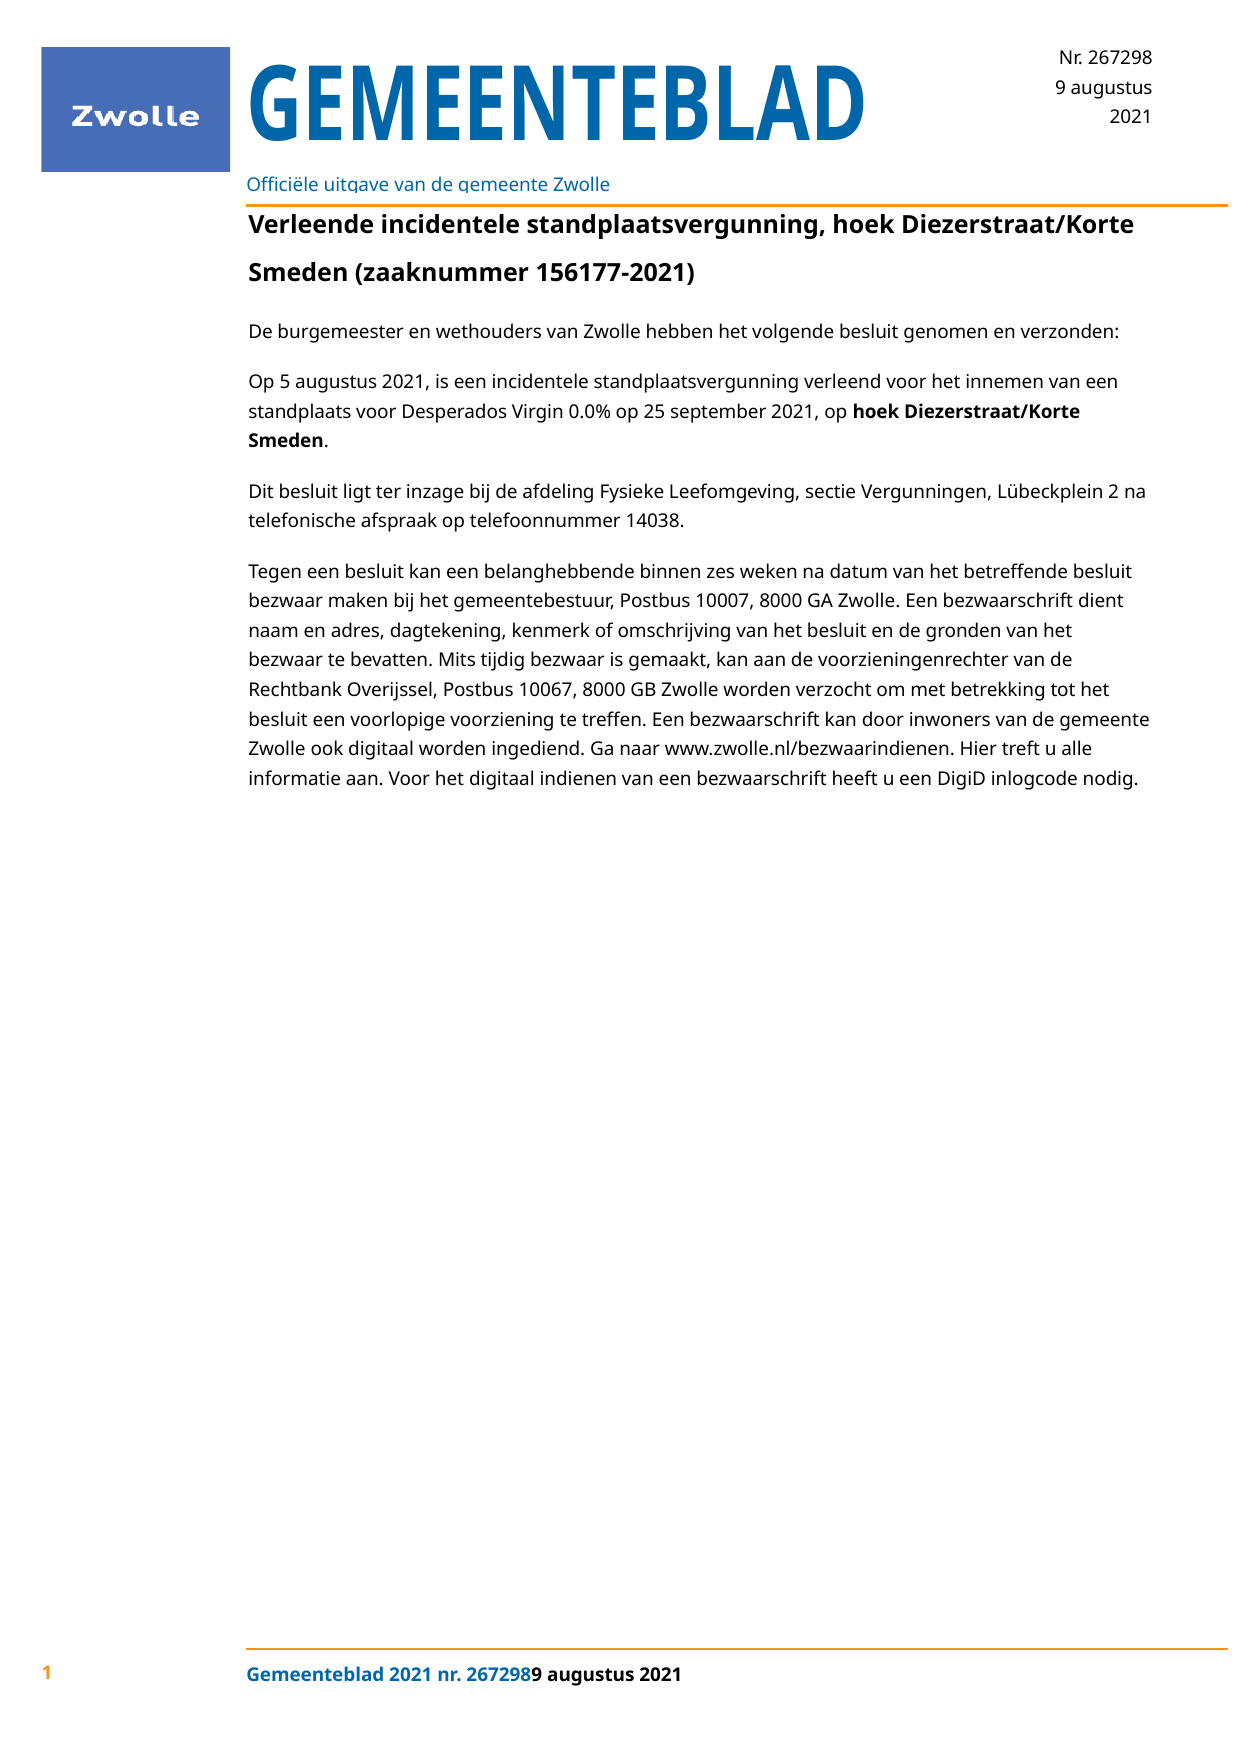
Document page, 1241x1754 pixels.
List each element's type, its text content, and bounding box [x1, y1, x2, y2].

picture [41, 47, 231, 172]
text De burgemeester en wethouders van Zwolle hebben het volgende besluit genomen en verzonden: [248, 318, 1152, 344]
text Verleende incidentele standplaatsvergunning, hoek Diezerstraat/Korte Smeden (zaaknummer 156177-2021) [248, 207, 1152, 288]
text Op 5 augustus 2021, is een incidentele standplaatsvergunning verleend voor het innemen van een standplaats voor Desperados Virgin 0.0% op 25 september 2021, op hoek Diezerstraat/Korte Smeden. [248, 368, 1152, 453]
text Tegen een besluit kan een belanghebbende binnen zes weken na datum van het betreffende besluit bezwaar maken bij het gemeentebestuur, Postbus 10007, 8000 GA Zwolle. Een bezwaarschrift dient naam en adres, dagtekening, kenmerk of omschrijving van het besluit en de gronden van het bezwaar te bevatten. Mits tijdig bezwaar is gemaakt, kan aan de voorzieningenrechter van de Rechtbank Overijssel, Postbus 10067, 8000 GB Zwolle worden verzocht om met betrekking tot het besluit een voorlopige voorziening te treffen. Een bezwaarschrift kan door inwoners van de gemeente Zwolle ook digitaal worden ingediend. Ga naar www.zwolle.nl/bezwaarindienen. Hier treft u alle informatie aan. Voor het digitaal indienen van een bezwaarschrift heeft u een DigiD inlogcode nodig. [248, 558, 1152, 791]
text Dit besluit ligt ter inzage bij de afdeling Fysieke Leefomgeving, sectie Vergunningen, Lübeckplein 2 na telefonische afspraak op telefoonnummer 14038. [248, 478, 1152, 533]
